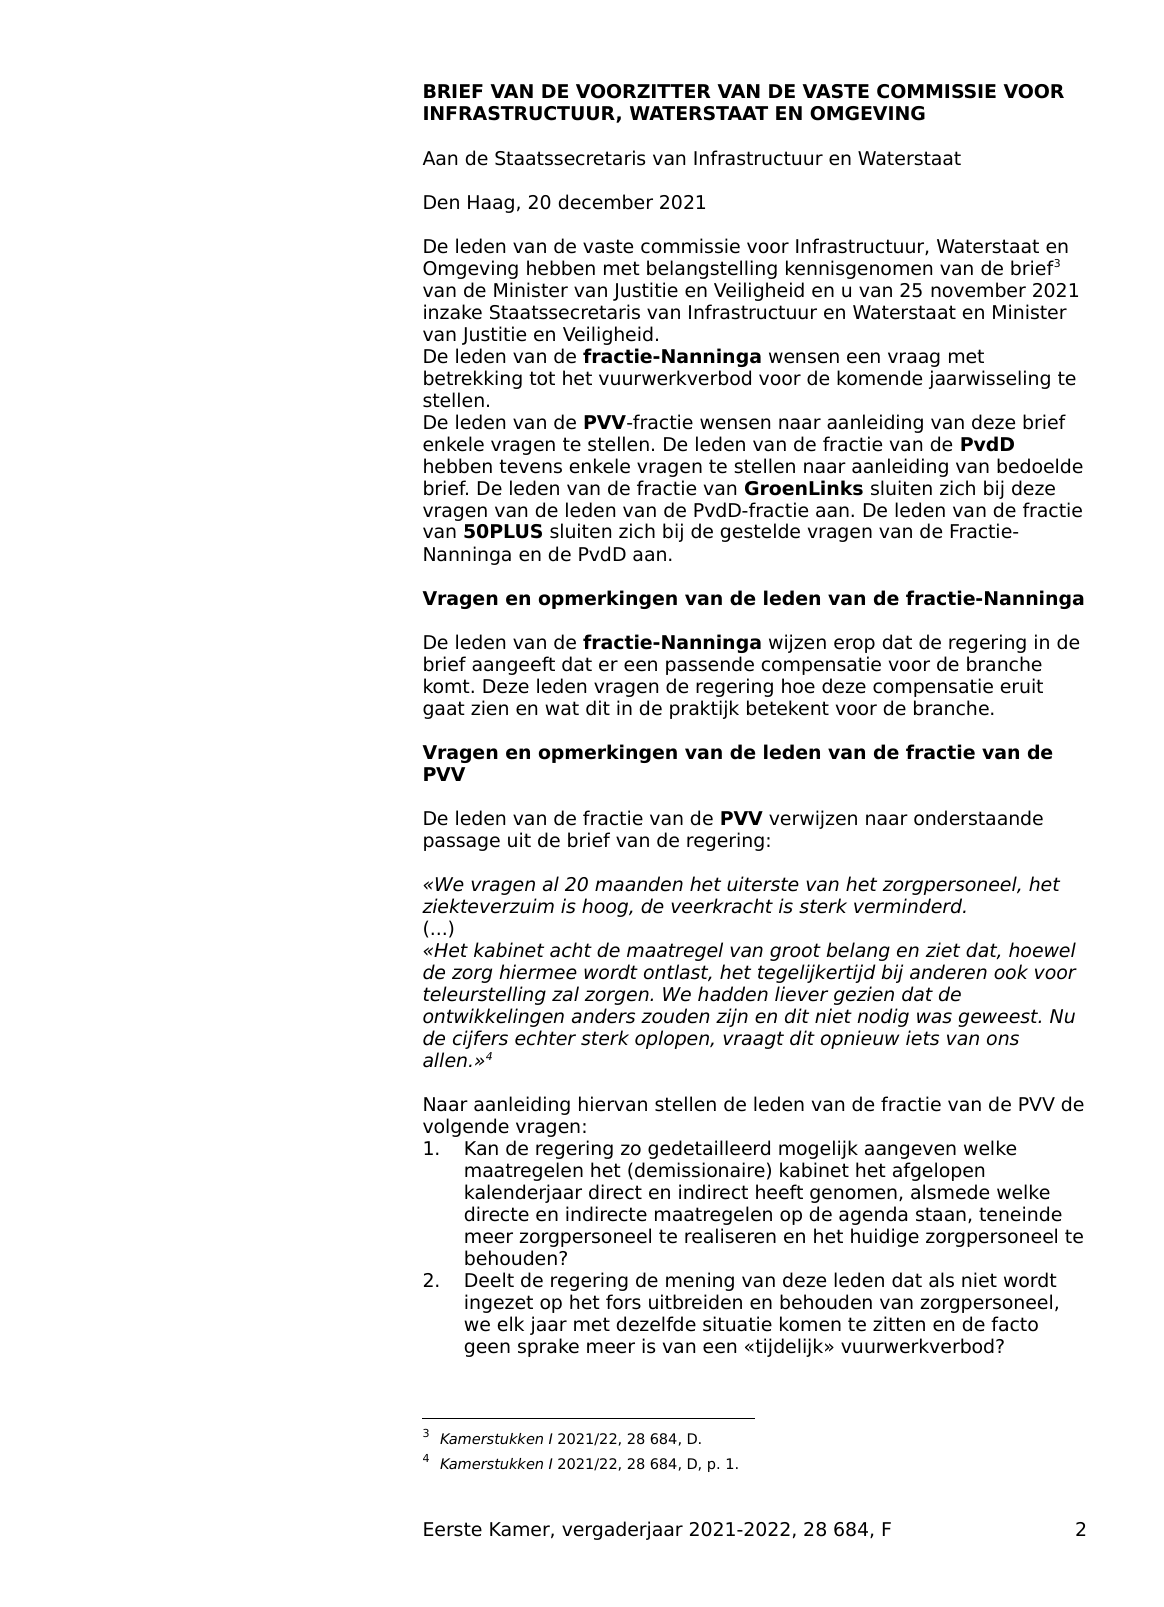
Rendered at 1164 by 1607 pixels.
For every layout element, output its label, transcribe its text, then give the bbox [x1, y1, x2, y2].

text De leden van de fractie-Nanninga wijzen erop dat de regering in de brief aangeeft dat er een passende compensatie voor de branche komt. Deze leden vragen de regering hoe deze compensatie eruit gaat zien en wat dit in de praktijk betekent voor de branche. [422, 632, 1087, 720]
text Kamerstukken I 2021/22, 28 684, D, p. 1. [422, 1452, 1087, 1474]
text (...) [422, 918, 1087, 940]
text Kamerstukken I 2021/22, 28 684, D. [422, 1427, 1087, 1449]
text «We vragen al 20 maanden het uiterste van het zorgpersoneel, het ziekteverzuim is hoog, de veerkracht is sterk verminderd. [422, 874, 1087, 918]
text 2. Deelt de regering de mening van deze leden dat als niet wordt ingezet op het fors uitbreiden en behouden van zorgpersoneel, we elk jaar met dezelfde situatie komen te zitten en de facto geen sprake meer is van een «tijdelijk» vuurwerkverbod? [422, 1270, 1087, 1358]
text Aan de Staatssecretaris van Infrastructuur en Waterstaat [422, 147, 1087, 169]
text «Het kabinet acht de maatregel van groot belang en ziet dat, hoewel de zorg hiermee wordt ontlast, het tegelijkertijd bij anderen ook voor teleurstelling zal zorgen. We hadden liever gezien dat de ontwikkelingen anders zouden zijn en dit niet nodig was geweest. Nu de cijfers echter sterk oplopen, vraagt dit opnieuw iets van ons allen.» [422, 940, 1087, 1072]
text De leden van de vaste commissie voor Infrastructuur, Waterstaat en Omgeving hebben met belangstelling kennisgenomen van de brief van de Minister van Justitie en Veiligheid en u van 25 november 2021 inzake Staatssecretaris van Infrastructuur en Waterstaat en Minister van Justitie en Veiligheid. [422, 236, 1087, 346]
subtitle Vragen en opmerkingen van de leden van de fractie-Nanninga [422, 588, 1087, 609]
text De leden van de fractie-Nanninga wensen een vraag met betrekking tot het vuurwerkverbod voor de komende jaarwisseling te stellen. [422, 346, 1087, 412]
text Den Haag, 20 december 2021 [422, 192, 1087, 213]
subtitle BRIEF VAN DE VOORZITTER VAN DE VASTE COMMISSIE VOOR INFRASTRUCTUUR, WATERSTAAT EN OMGEVING [422, 81, 1087, 125]
text 1. Kan de regering zo gedetailleerd mogelijk aangeven welke maatregelen het (demissionaire) kabinet het afgelopen kalenderjaar direct en indirect heeft genomen, alsmede welke directe en indirecte maatregelen op de agenda staan, teneinde meer zorgpersoneel te realiseren en het huidige zorgpersoneel te behouden? [422, 1138, 1087, 1270]
text De leden van de PVV-fractie wensen naar aanleiding van deze brief enkele vragen te stellen. De leden van de fractie van de PvdD hebben tevens enkele vragen te stellen naar aanleiding van bedoelde brief. De leden van de fractie van GroenLinks sluiten zich bij deze vragen van de leden van de PvdD-fractie aan. De leden van de fractie van 50PLUS sluiten zich bij de gestelde vragen van de Fractie-Nanninga en de PvdD aan. [422, 412, 1087, 565]
text Naar aanleiding hiervan stellen de leden van de fractie van de PVV de volgende vragen: [422, 1094, 1087, 1138]
subtitle Vragen en opmerkingen van de leden van de fractie van de PVV [422, 742, 1087, 786]
text De leden van de fractie van de PVV verwijzen naar onderstaande passage uit de brief van de regering: [422, 808, 1087, 852]
